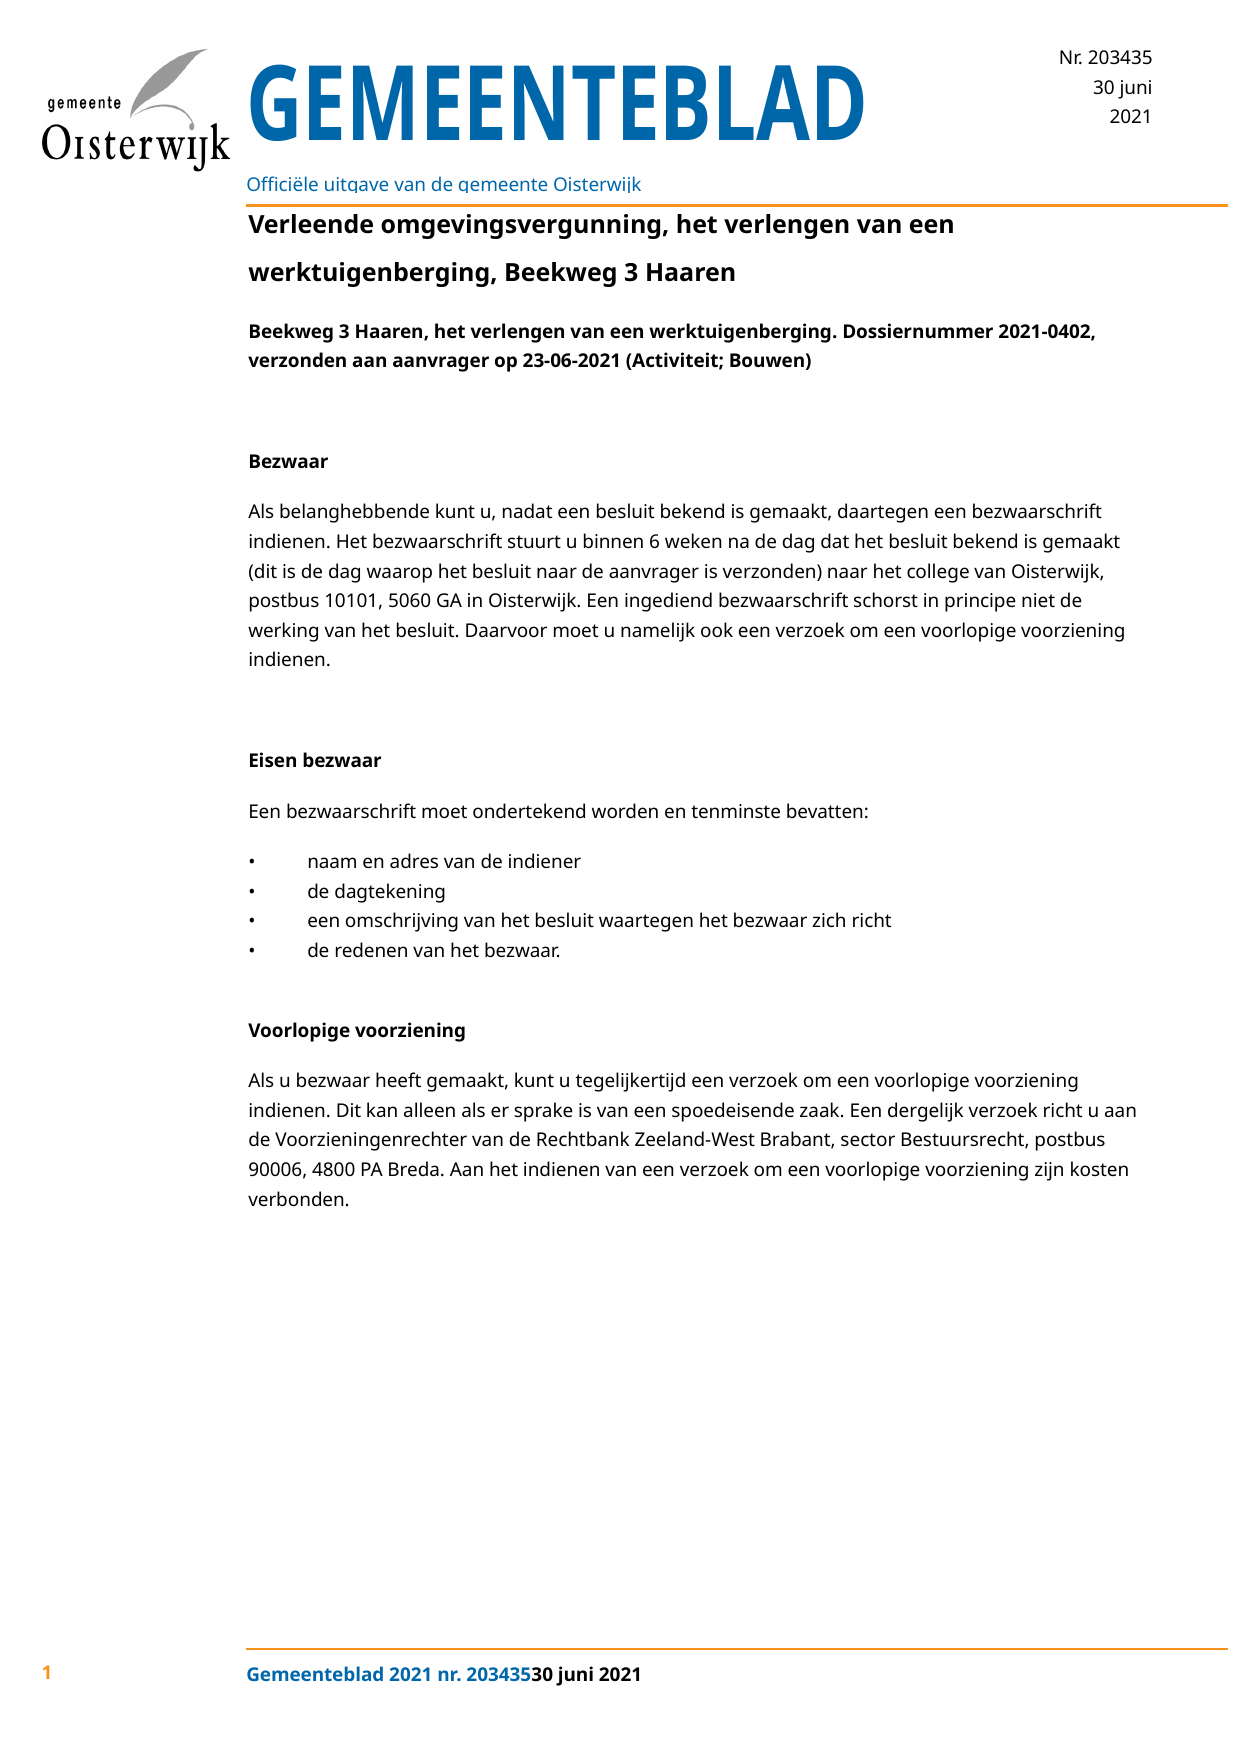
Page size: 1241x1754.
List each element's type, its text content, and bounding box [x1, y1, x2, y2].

text Als u bezwaar heeft gemaakt, kunt u tegelijkertijd een verzoek om een voorlopige voorziening indienen. Dit kan alleen als er sprake is van een spoedeisende zaak. Een dergelijk verzoek richt u aan de Voorzieningenrechter van de Rechtbank Zeeland-West Brabant, sector Bestuursrecht, postbus 90006, 4800 PA Breda. Aan het indienen van een verzoek om een voorlopige voorziening zijn kosten verbonden. [248, 1067, 1152, 1212]
text Voorlopige voorziening [248, 1017, 1152, 1043]
text Verleende omgevingsvergunning, het verlengen van een werktuigenberging, Beekweg 3 Haaren [248, 207, 1152, 288]
text Beekweg 3 Haaren, het verlengen van een werktuigenberging. Dossiernummer 2021-0402, verzonden aan aanvrager op 23-06-2021 (Activiteit; Bouwen) [248, 318, 1152, 373]
list de dagtekening [248, 878, 1152, 904]
list de redenen van het bezwaar. [248, 937, 1152, 963]
text Een bezwaarschrift moet ondertekend worden en tenminste bevatten: [248, 798, 1152, 824]
list een omschrijving van het besluit waartegen het bezwaar zich richt [248, 907, 1152, 933]
text Eisen bezwaar [248, 747, 1152, 773]
text Bezwaar [248, 448, 1152, 474]
picture [41, 47, 231, 172]
list naam en adres van de indiener [248, 848, 1152, 874]
text Als belanghebbende kunt u, nadat een besluit bekend is gemaakt, daartegen een bezwaarschrift indienen. Het bezwaarschrift stuurt u binnen 6 weken na de dag dat het besluit bekend is gemaakt (dit is de dag waarop het besluit naar de aanvrager is verzonden) naar het college van Oisterwijk, postbus 10101, 5060 GA in Oisterwijk. Een ingediend bezwaarschrift schorst in principe niet de werking van het besluit. Daarvoor moet u namelijk ook een verzoek om een voorlopige voorziening indienen. [248, 499, 1152, 672]
